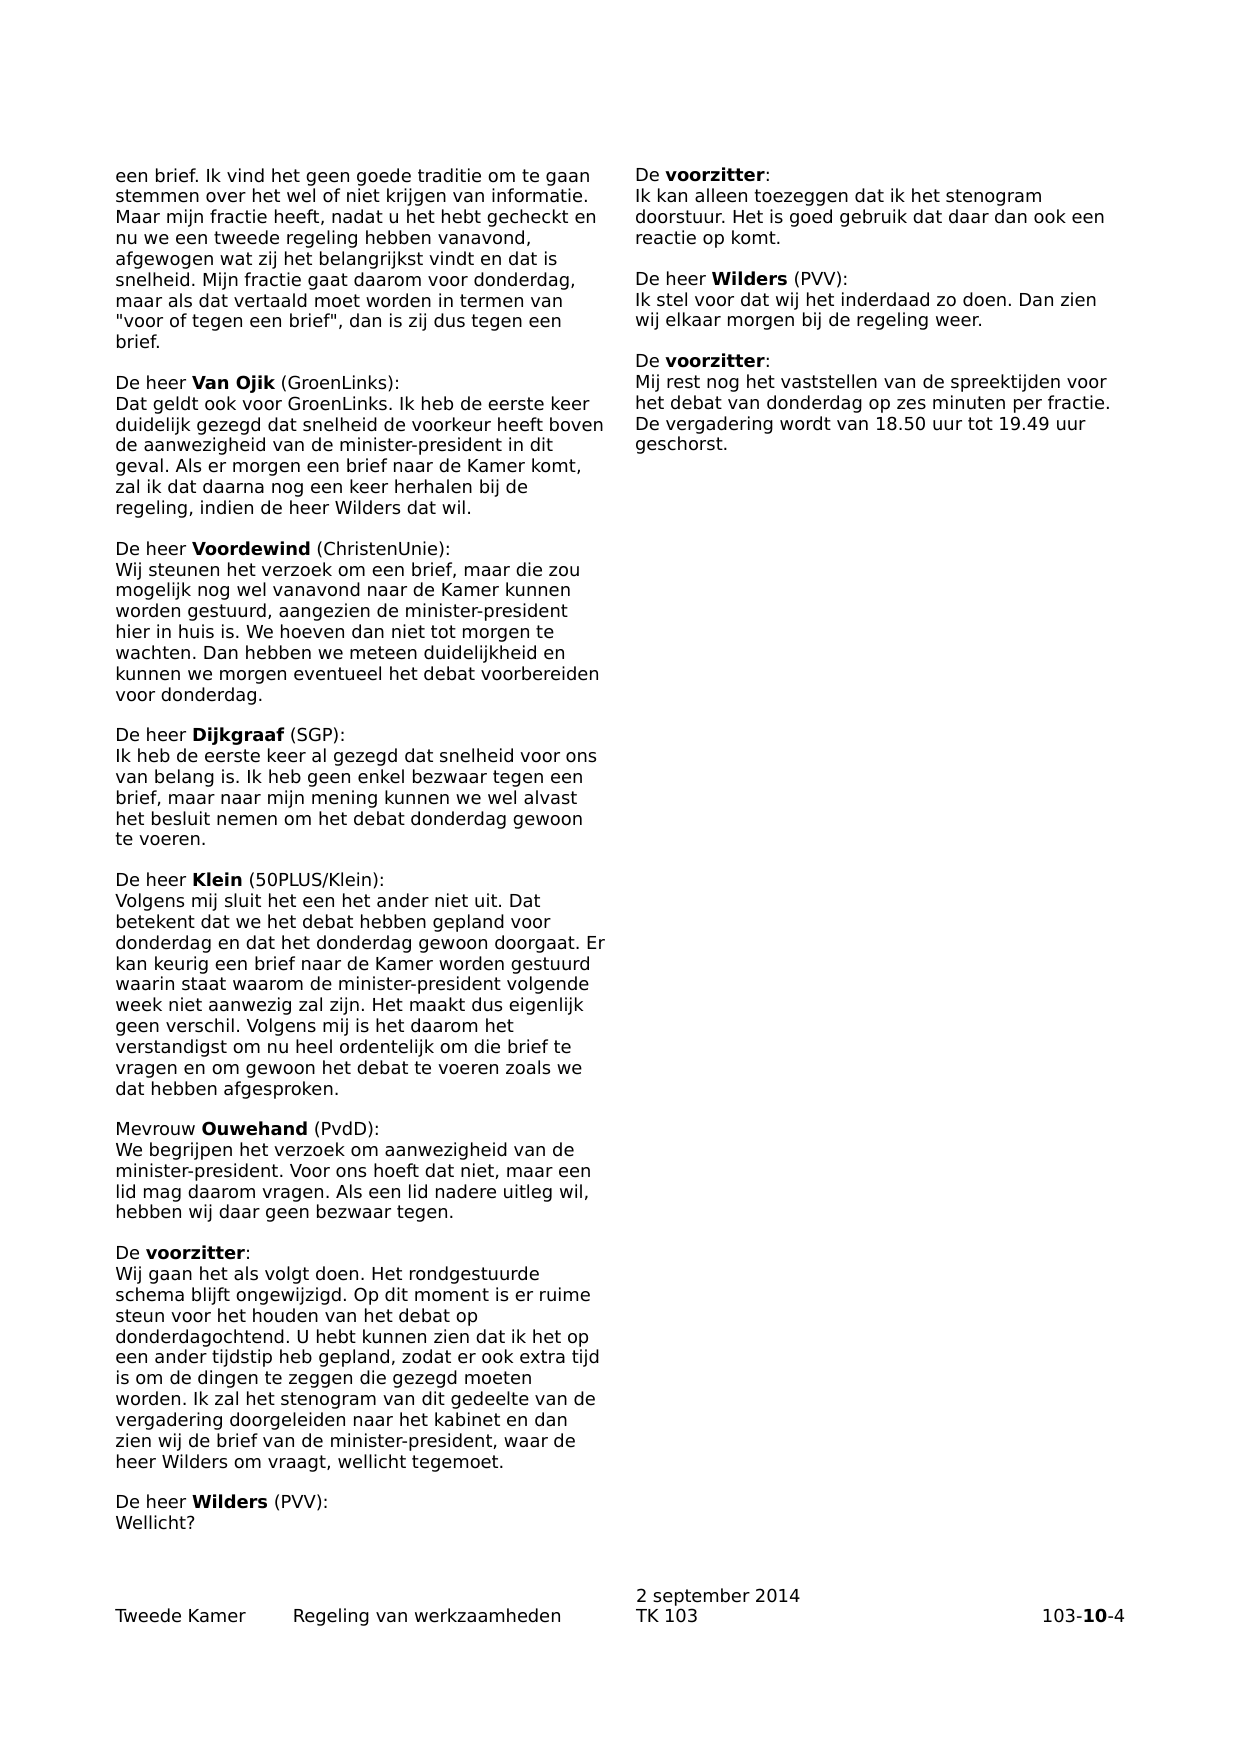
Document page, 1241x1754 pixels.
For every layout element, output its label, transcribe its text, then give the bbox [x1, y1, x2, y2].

text Wellicht? [115, 1513, 605, 1534]
text De heer Van Ojik (GroenLinks): [115, 373, 605, 393]
text Wij gaan het als volgt doen. Het rondgestuurde schema blijft ongewijzigd. Op dit moment is er ruime steun voor het houden van het debat op donderdagochtend. U hebt kunnen zien dat ik het op een ander tijdstip heb gepland, zodat er ook extra tijd is om de dingen te zeggen die gezegd moeten worden. Ik zal het stenogram van dit gedeelte van de vergadering doorgeleiden naar het kabinet en dan zien wij de brief van de minister-president, waar de heer Wilders om vraagt, wellicht tegemoet. [115, 1264, 605, 1472]
text Volgens mij sluit het een het ander niet uit. Dat betekent dat we het debat hebben gepland voor donderdag en dat het donderdag gewoon doorgaat. Er kan keurig een brief naar de Kamer worden gestuurd waarin staat waarom de minister-president volgende week niet aanwezig zal zijn. Het maakt dus eigenlijk geen verschil. Volgens mij is het daarom het verstandigst om nu heel ordentelijk om die brief te vragen en om gewoon het debat te voeren zoals we dat hebben afgesproken. [115, 891, 605, 1099]
text Ik heb de eerste keer al gezegd dat snelheid voor ons van belang is. Ik heb geen enkel bezwaar tegen een brief, maar naar mijn mening kunnen we wel alvast het besluit nemen om het debat donderdag gewoon te voeren. [115, 746, 605, 850]
text De heer Wilders (PVV): [635, 268, 1125, 289]
text De heer Voordewind (ChristenUnie): [115, 538, 605, 559]
text De heer Wilders (PVV): [115, 1492, 605, 1513]
text We begrijpen het verzoek om aanwezigheid van de minister-president. Voor ons hoeft dat niet, maar een lid mag daarom vragen. Als een lid nadere uitleg wil, hebben wij daar geen bezwaar tegen. [115, 1140, 605, 1223]
text De voorzitter: [115, 1243, 605, 1264]
text Wij steunen het verzoek om een brief, maar die zou mogelijk nog wel vanavond naar de Kamer kunnen worden gestuurd, aangezien de minister-president hier in huis is. We hoeven dan niet tot morgen te wachten. Dan hebben we meteen duidelijkheid en kunnen we morgen eventueel het debat voorbereiden voor donderdag. [115, 559, 605, 705]
text De voorzitter: [635, 165, 1125, 186]
text Ik kan alleen toezeggen dat ik het stenogram doorstuur. Het is goed gebruik dat daar dan ook een reactie op komt. [635, 186, 1125, 248]
text Ik stel voor dat wij het inderdaad zo doen. Dan zien wij elkaar morgen bij de regeling weer. [635, 289, 1125, 331]
text Mevrouw Ouwehand (PvdD): [115, 1119, 605, 1140]
text Mij rest nog het vaststellen van de spreektijden voor het debat van donderdag op zes minuten per fractie. [635, 372, 1125, 413]
text De vergadering wordt van 18.50 uur tot 19.49 uur geschorst. [635, 413, 1125, 455]
text De heer Klein (50PLUS/Klein): [115, 870, 605, 891]
text De heer Dijkgraaf (SGP): [115, 725, 605, 746]
text Dat geldt ook voor GroenLinks. Ik heb de eerste keer duidelijk gezegd dat snelheid de voorkeur heeft boven de aanwezigheid van de minister-president in dit geval. Als er morgen een brief naar de Kamer komt, zal ik dat daarna nog een keer herhalen bij de regeling, indien de heer Wilders dat wil. [115, 393, 605, 518]
text een brief. Ik vind het geen goede traditie om te gaan stemmen over het wel of niet krijgen van informatie. Maar mijn fractie heeft, nadat u het hebt gecheckt en nu we een tweede regeling hebben vanavond, afgewogen wat zij het belangrijkst vindt en dat is snelheid. Mijn fractie gaat daarom voor donderdag, maar als dat vertaald moet worden in termen van "voor of tegen een brief", dan is zij dus tegen een brief. [115, 165, 605, 353]
text De voorzitter: [635, 351, 1125, 372]
